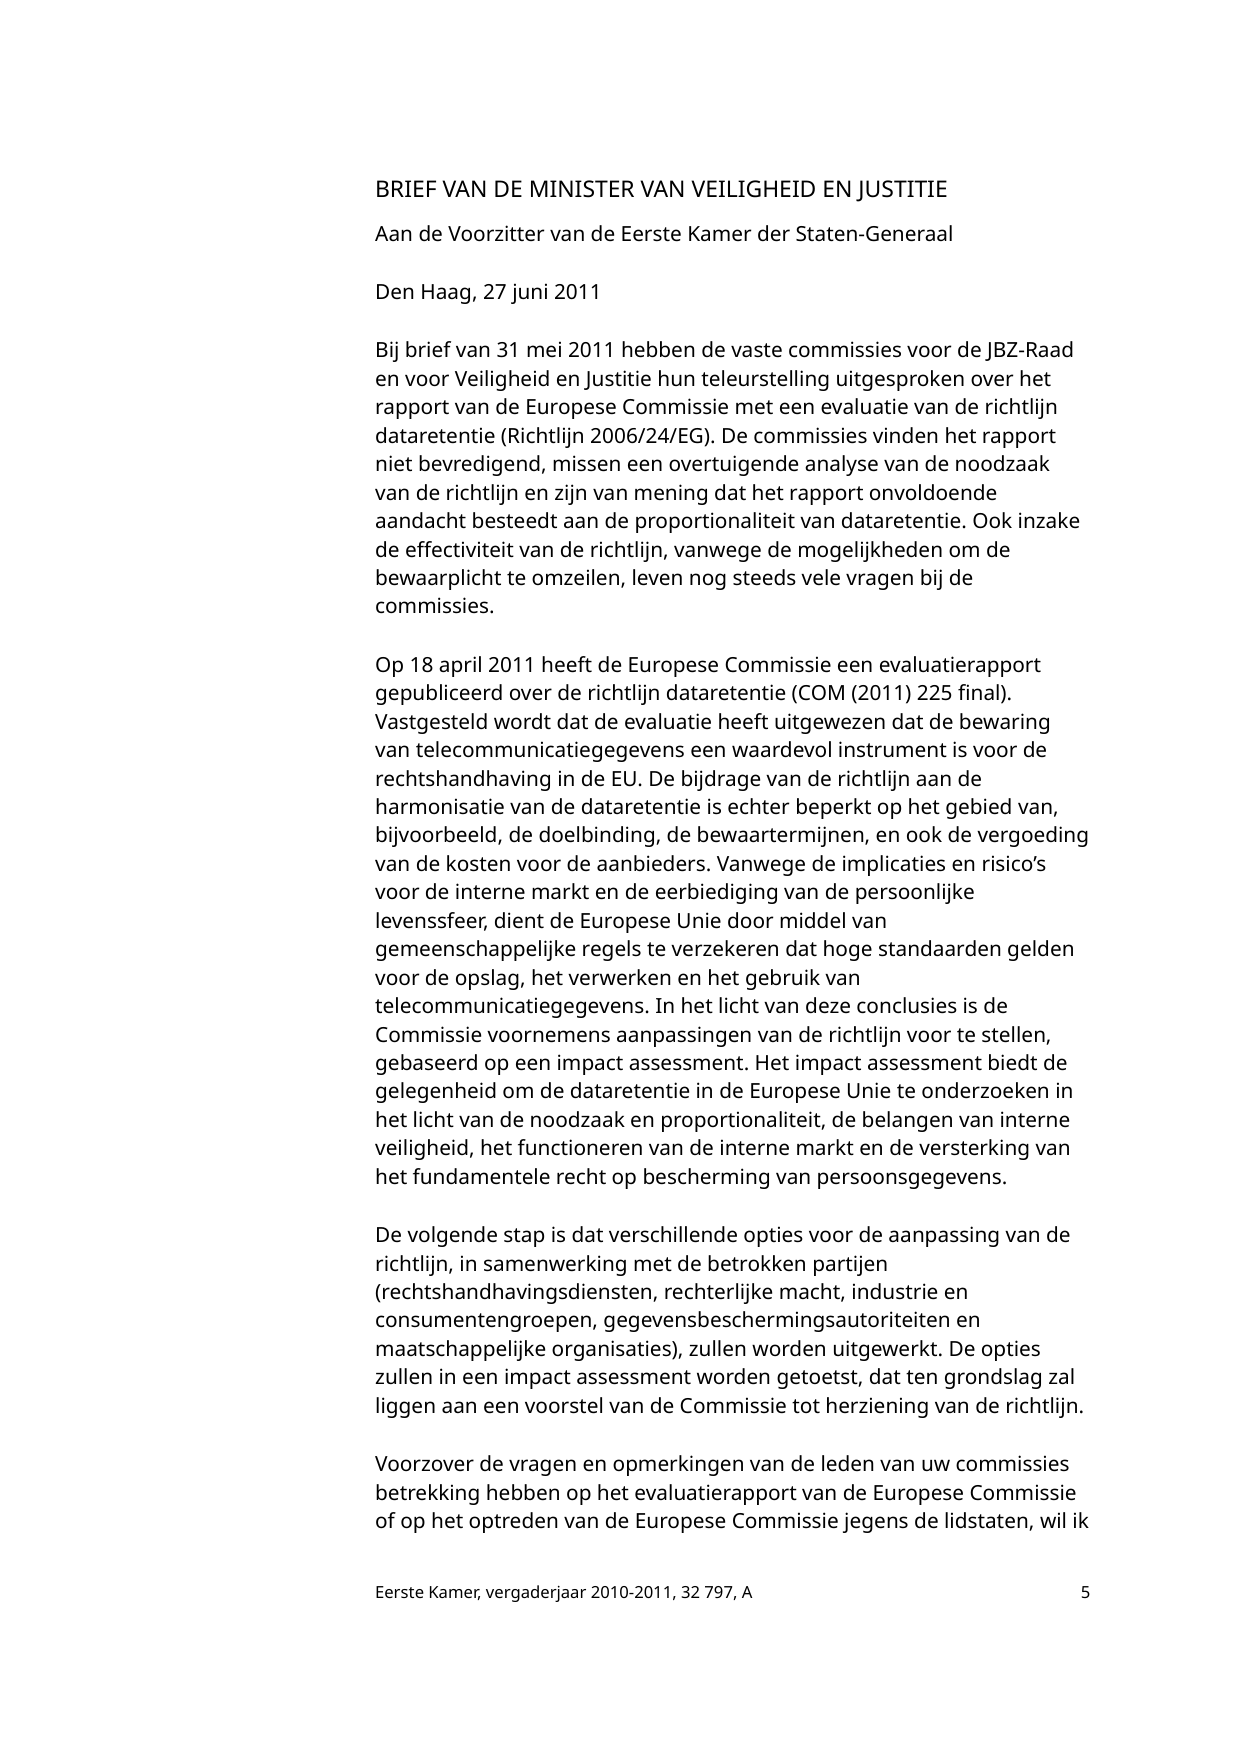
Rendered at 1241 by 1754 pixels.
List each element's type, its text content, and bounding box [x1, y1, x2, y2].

text Den Haag, 27 juni 2011 [375, 277, 1090, 306]
subtitle BRIEF VAN DE MINISTER VAN VEILIGHEID EN JUSTITIE [375, 172, 1090, 204]
text De volgende stap is dat verschillende opties voor de aanpassing van de richtlijn, in samenwerking met de betrokken partijen (rechtshandhavingsdiensten, rechterlijke macht, industrie en consumentengroepen, gegevensbeschermingsautoriteiten en maatschappelijke organisaties), zullen worden uitgewerkt. De opties zullen in een impact assessment worden getoetst, dat ten grondslag zal liggen aan een voorstel van de Commissie tot herziening van de richtlijn. [375, 1220, 1090, 1419]
text Bij brief van 31 mei 2011 hebben de vaste commissies voor de JBZ-Raad en voor Veiligheid en Justitie hun teleurstelling uitgesproken over het rapport van de Europese Commissie met een evaluatie van de richtlijn dataretentie (Richtlijn 2006/24/EG). De commissies vinden het rapport niet bevredigend, missen een overtuigende analyse van de noodzaak van de richtlijn en zijn van mening dat het rapport onvoldoende aandacht besteedt aan de proportionaliteit van dataretentie. Ook inzake de effectiviteit van de richtlijn, vanwege de mogelijkheden om de bewaarplicht te omzeilen, leven nog steeds vele vragen bij de commissies. [375, 336, 1090, 620]
text Aan de Voorzitter van de Eerste Kamer der Staten-Generaal [375, 219, 1090, 247]
text Op 18 april 2011 heeft de Europese Commissie een evaluatierapport gepubliceerd over de richtlijn dataretentie (COM (2011) 225 final). Vastgesteld wordt dat de evaluatie heeft uitgewezen dat de bewaring van telecommunicatiegegevens een waardevol instrument is voor de rechtshandhaving in de EU. De bijdrage van de richtlijn aan de harmonisatie van de dataretentie is echter beperkt op het gebied van, bijvoorbeeld, de doelbinding, de bewaartermijnen, en ook de vergoeding van de kosten voor de aanbieders. Vanwege de implicaties en risico’s voor de interne markt en de eerbiediging van de persoonlijke levenssfeer, dient de Europese Unie door middel van gemeenschappelijke regels te verzekeren dat hoge standaarden gelden voor de opslag, het verwerken en het gebruik van telecommunicatiegegevens. In het licht van deze conclusies is de Commissie voornemens aanpassingen van de richtlijn voor te stellen, gebaseerd op een impact assessment. Het impact assessment biedt de gelegenheid om de dataretentie in de Europese Unie te onderzoeken in het licht van de noodzaak en proportionaliteit, de belangen van interne veiligheid, het functioneren van de interne markt en de versterking van het fundamentele recht op bescherming van persoonsgegevens. [375, 650, 1090, 1190]
text Voorzover de vragen en opmerkingen van de leden van uw commissies betrekking hebben op het evaluatierapport van de Europese Commissie of op het optreden van de Europese Commissie jegens de lidstaten, wil ik [375, 1449, 1090, 1535]
